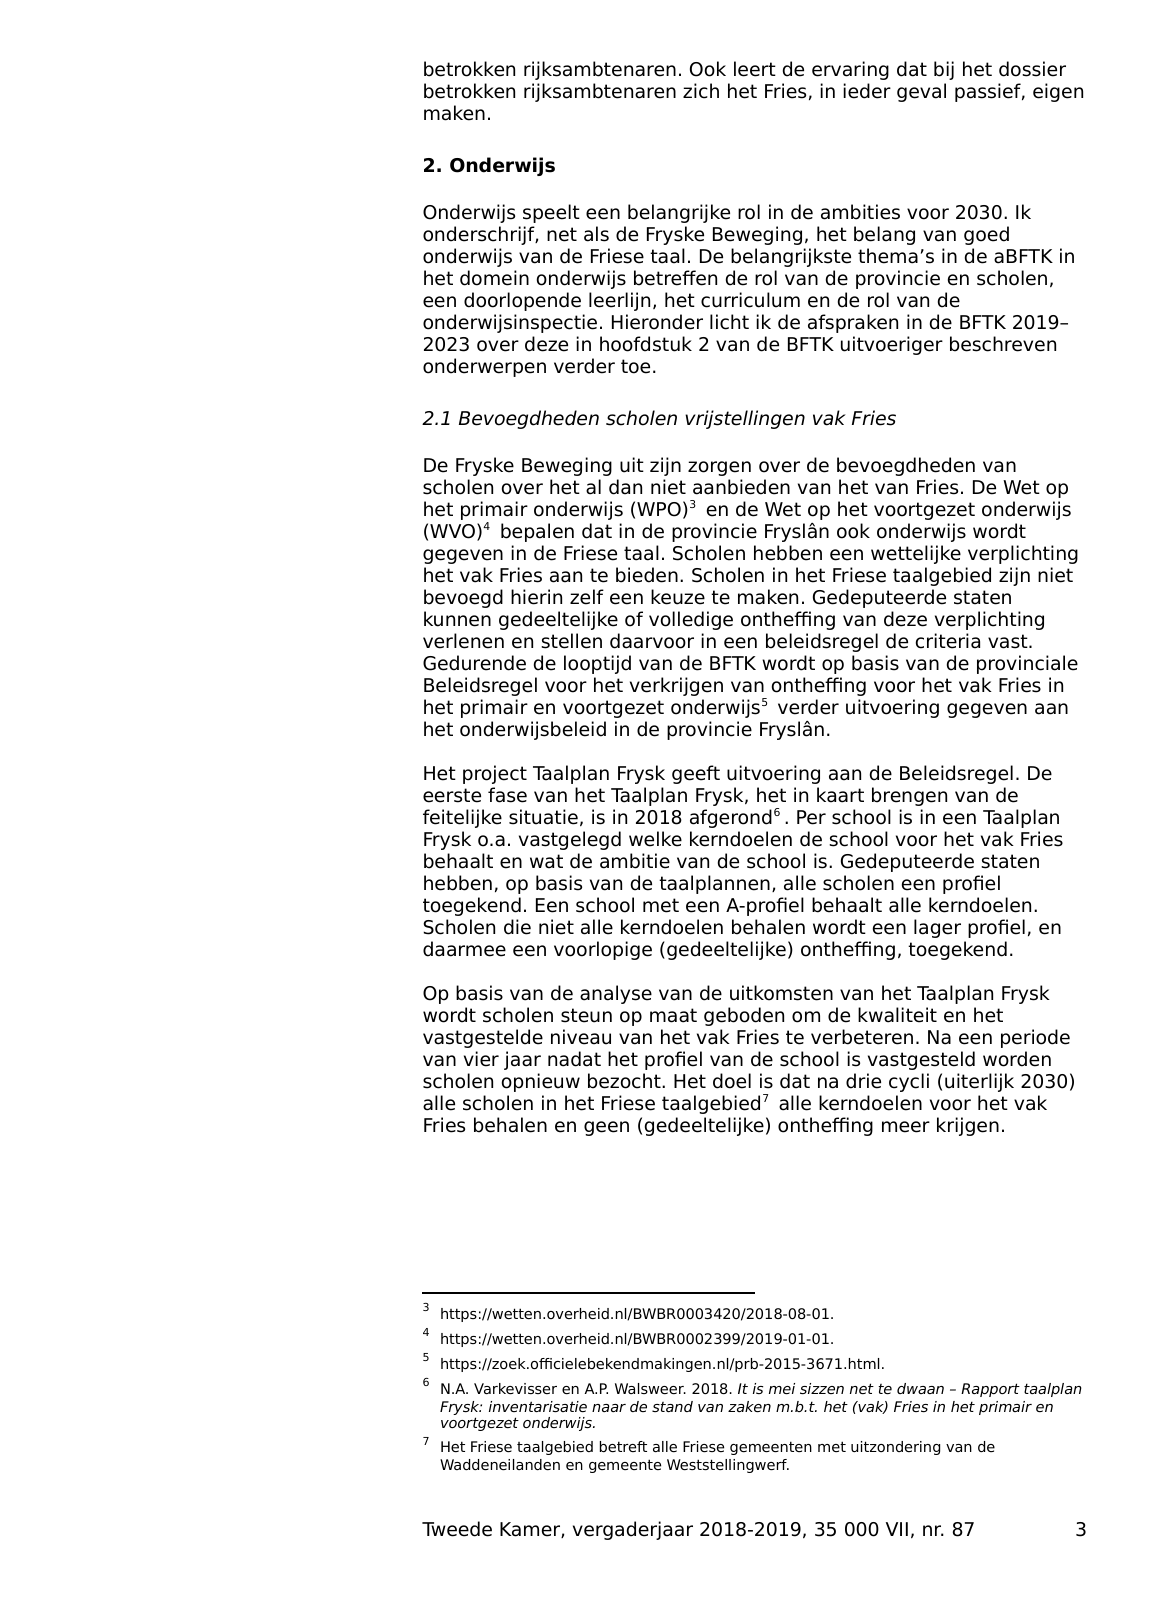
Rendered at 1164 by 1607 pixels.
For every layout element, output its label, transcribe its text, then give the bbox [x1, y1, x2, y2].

text betrokken rijksambtenaren. Ook leert de ervaring dat bij het dossier betrokken rijksambtenaren zich het Fries, in ieder geval passief, eigen maken. [422, 59, 1087, 125]
text Onderwijs speelt een belangrijke rol in de ambities voor 2030. Ik onderschrijf, net als de Fryske Beweging, het belang van goed onderwijs van de Friese taal. De belangrijkste thema’s in de aBFTK in het domein onderwijs betreffen de rol van de provincie en scholen, een doorlopende leerlijn, het curriculum en de rol van de onderwijsinspectie. Hieronder licht ik de afspraken in de BFTK 2019–2023 over deze in hoofdstuk 2 van de BFTK uitvoeriger beschreven onderwerpen verder toe. [422, 202, 1087, 378]
text https://zoek.officielebekendmakingen.nl/prb-2015-3671.html. [422, 1352, 1087, 1374]
text N.A. Varkevisser en A.P. Walsweer. 2018. It is mei sizzen net te dwaan – Rapport taalplan Frysk: inventarisatie naar de stand van zaken m.b.t. het (vak) Fries in het primair en voortgezet onderwijs. [422, 1377, 1087, 1432]
subtitle 2.1 Bevoegdheden scholen vrijstellingen vak Fries [422, 408, 1087, 430]
text Het project Taalplan Frysk geeft uitvoering aan de Beleidsregel. De eerste fase van het Taalplan Frysk, het in kaart brengen van de feitelijke situatie, is in 2018 afgerond. Per school is in een Taalplan Frysk o.a. vastgelegd welke kerndoelen de school voor het vak Fries behaalt en wat de ambitie van de school is. Gedeputeerde staten hebben, op basis van de taalplannen, alle scholen een profiel toegekend. Een school met een A-profiel behaalt alle kerndoelen. Scholen die niet alle kerndoelen behalen wordt een lager profiel, en daarmee een voorlopige (gedeeltelijke) ontheffing, toegekend. [422, 763, 1087, 961]
subtitle 2. Onderwijs [422, 155, 1087, 177]
text Het Friese taalgebied betreft alle Friese gemeenten met uitzondering van de Waddeneilanden en gemeente Weststellingwerf. [422, 1435, 1087, 1474]
text https://wetten.overheid.nl/BWBR0003420/2018-08-01. [422, 1302, 1087, 1324]
text https://wetten.overheid.nl/BWBR0002399/2019-01-01. [422, 1327, 1087, 1349]
text Op basis van de analyse van de uitkomsten van het Taalplan Frysk wordt scholen steun op maat geboden om de kwaliteit en het vastgestelde niveau van het vak Fries te verbeteren. Na een periode van vier jaar nadat het profiel van de school is vastgesteld worden scholen opnieuw bezocht. Het doel is dat na drie cycli (uiterlijk 2030) alle scholen in het Friese taalgebied alle kerndoelen voor het vak Fries behalen en geen (gedeeltelijke) ontheffing meer krijgen. [422, 983, 1087, 1137]
text De Fryske Beweging uit zijn zorgen over de bevoegdheden van scholen over het al dan niet aanbieden van het van Fries. De Wet op het primair onderwijs (WPO) en de Wet op het voortgezet onderwijs (WVO) bepalen dat in de provincie Fryslân ook onderwijs wordt gegeven in de Friese taal. Scholen hebben een wettelijke verplichting het vak Fries aan te bieden. Scholen in het Friese taalgebied zijn niet bevoegd hierin zelf een keuze te maken. Gedeputeerde staten kunnen gedeeltelijke of volledige ontheffing van deze verplichting verlenen en stellen daarvoor in een beleidsregel de criteria vast. Gedurende de looptijd van de BFTK wordt op basis van de provinciale Beleidsregel voor het verkrijgen van ontheffing voor het vak Fries in het primair en voortgezet onderwijs verder uitvoering gegeven aan het onderwijsbeleid in de provincie Fryslân. [422, 455, 1087, 741]
